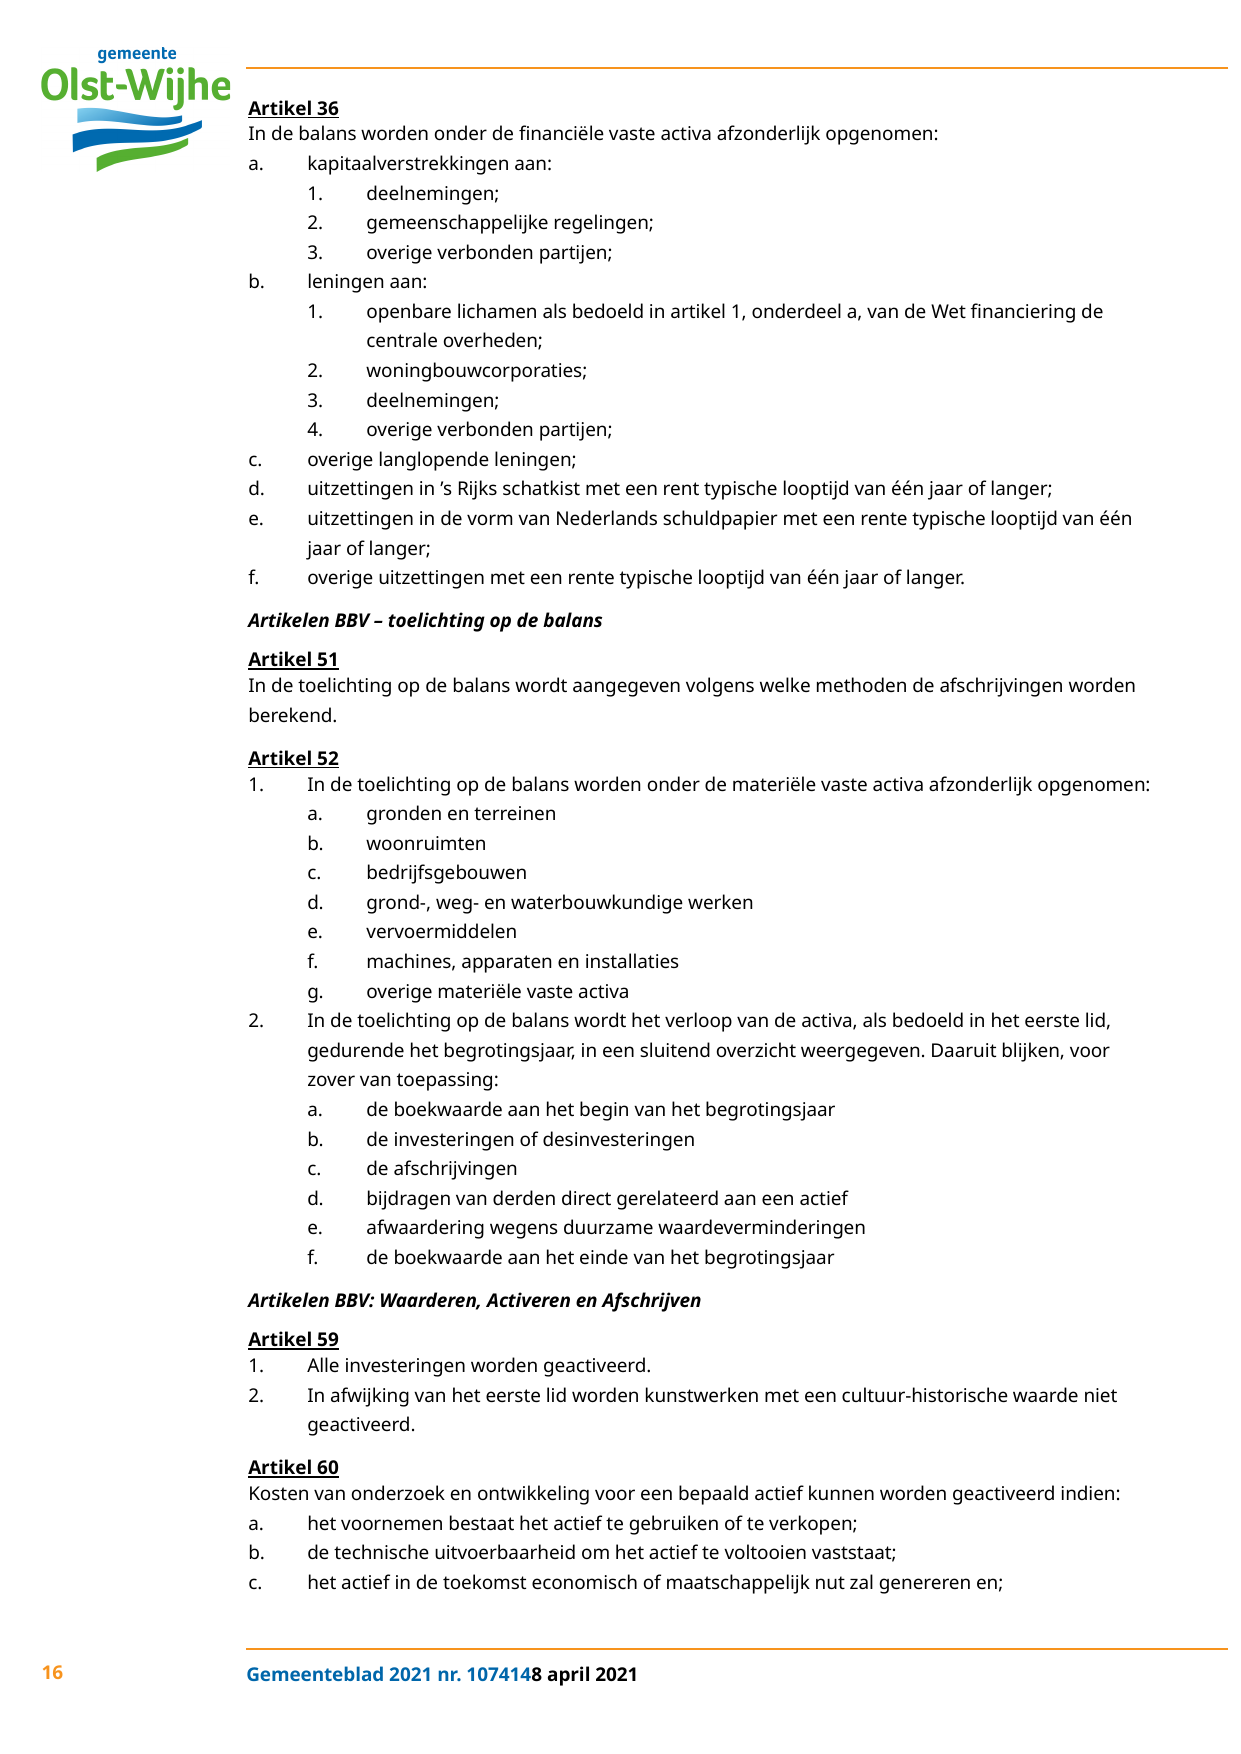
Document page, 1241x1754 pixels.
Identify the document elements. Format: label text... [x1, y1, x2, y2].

text Artikel 51 [248, 647, 1152, 672]
list overige verbonden partijen; [307, 416, 1152, 442]
list de afschrijvingen [307, 1155, 1152, 1181]
text Artikelen BBV – toelichting op de balans [248, 607, 1152, 633]
text Kosten van onderzoek en ontwikkeling voor een bepaald actief kunnen worden geactiveerd indien: [248, 1480, 1152, 1506]
list openbare lichamen als bedoeld in artikel 1, onderdeel a, van de Wet financiering de [307, 298, 1152, 324]
list grond-, weg- en waterbouwkundige werken [307, 889, 1152, 915]
list centrale overheden; [307, 328, 1152, 353]
list het actief in de toekomst economisch of maatschappelijk nut zal genereren en; [248, 1569, 1152, 1595]
list In de toelichting op de balans wordt het verloop van de activa, als bedoeld in het eerste lid, gedurende het begrotingsjaar, in een sluitend overzicht weergegeven. Daaruit blijken, voor zover van toepassing: [248, 1007, 1152, 1092]
list bedrijfsgebouwen [307, 859, 1152, 885]
list leningen aan: [248, 268, 1152, 294]
list In afwijking van het eerste lid worden kunstwerken met een cultuur-historische waarde niet geactiveerd. [248, 1382, 1152, 1437]
list deelnemingen; [307, 180, 1152, 205]
list kapitaalverstrekkingen aan: [248, 150, 1152, 176]
list de investeringen of desinvesteringen [307, 1126, 1152, 1152]
list uitzettingen in de vorm van Nederlands schuldpapier met een rente typische looptijd van één jaar of langer; [248, 505, 1152, 560]
text Artikelen BBV: Waarderen, Activeren en Afschrijven [248, 1287, 1152, 1313]
list gronden en terreinen [307, 800, 1152, 826]
list gemeenschappelijke regelingen; [307, 209, 1152, 235]
list uitzettingen in ’s Rijks schatkist met een rent typische looptijd van één jaar of langer; [248, 476, 1152, 501]
list In de toelichting op de balans worden onder de materiële vaste activa afzonderlijk opgenomen: [248, 771, 1152, 797]
text In de balans worden onder de financiële vaste activa afzonderlijk opgenomen: [248, 121, 1152, 146]
picture [41, 47, 231, 172]
list afwaardering wegens duurzame waardeverminderingen [307, 1214, 1152, 1240]
list woningbouwcorporaties; [307, 357, 1152, 383]
text Artikel 59 [248, 1327, 1152, 1352]
text In de toelichting op de balans wordt aangegeven volgens welke methoden de afschrijvingen worden berekend. [248, 672, 1152, 728]
text Artikel 52 [248, 745, 1152, 771]
list woonruimten [307, 830, 1152, 856]
list overige verbonden partijen; [307, 239, 1152, 264]
list overige langlopende leningen; [248, 446, 1152, 472]
list overige materiële vaste activa [307, 978, 1152, 1004]
list de boekwaarde aan het einde van het begrotingsjaar [307, 1244, 1152, 1270]
list deelnemingen; [307, 387, 1152, 412]
list de boekwaarde aan het begin van het begrotingsjaar [307, 1096, 1152, 1122]
list machines, apparaten en installaties [307, 948, 1152, 974]
list vervoermiddelen [307, 919, 1152, 944]
list het voornemen bestaat het actief te gebruiken of te verkopen; [248, 1510, 1152, 1536]
list Alle investeringen worden geactiveerd. [248, 1352, 1152, 1378]
list bijdragen van derden direct gerelateerd aan een actief [307, 1185, 1152, 1211]
text Artikel 60 [248, 1454, 1152, 1480]
text Artikel 36 [248, 95, 1152, 121]
list overige uitzettingen met een rente typische looptijd van één jaar of langer. [248, 564, 1152, 590]
list de technische uitvoerbaarheid om het actief te voltooien vaststaat; [248, 1539, 1152, 1565]
